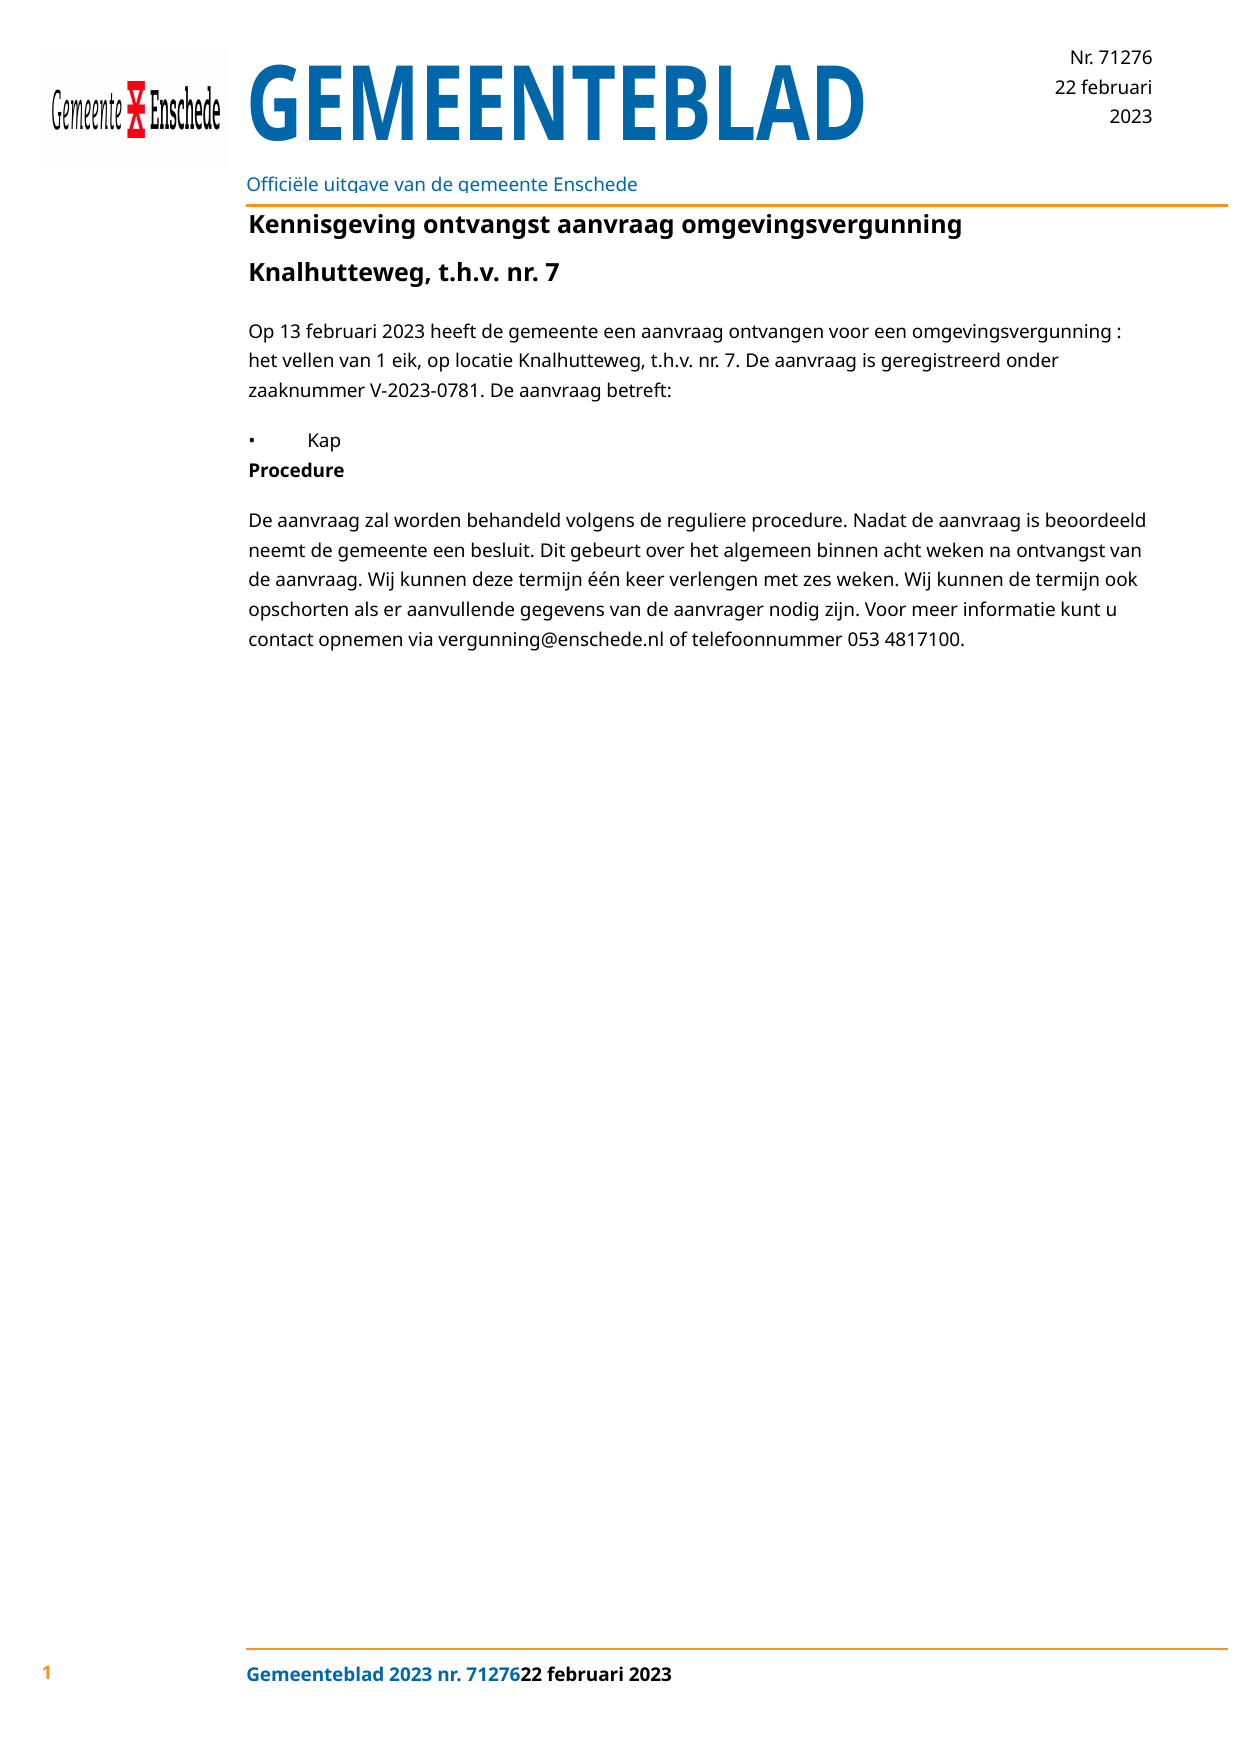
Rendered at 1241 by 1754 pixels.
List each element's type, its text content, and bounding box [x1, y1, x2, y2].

text Op 13 februari 2023 heeft de gemeente een aanvraag ontvangen voor een omgevingsvergunning : het vellen van 1 eik, op locatie Knalhutteweg, t.h.v. nr. 7. De aanvraag is geregistreerd onder zaaknummer V-2023-0781. De aanvraag betreft: [248, 318, 1152, 403]
text Procedure [248, 457, 1152, 483]
picture [41, 47, 231, 172]
text De aanvraag zal worden behandeld volgens de reguliere procedure. Nadat de aanvraag is beoordeeld neemt de gemeente een besluit. Dit gebeurt over het algemeen binnen acht weken na ontvangst van de aanvraag. Wij kunnen deze termijn één keer verlengen met zes weken. Wij kunnen de termijn ook opschorten als er aanvullende gegevens van de aanvrager nodig zijn. Voor meer informatie kunt u contact opnemen via vergunning@enschede.nl of telefoonnummer 053 4817100. [248, 507, 1152, 652]
text Kennisgeving ontvangst aanvraag omgevingsvergunning Knalhutteweg, t.h.v. nr. 7 [248, 207, 1152, 288]
list Kap [248, 427, 1152, 453]
